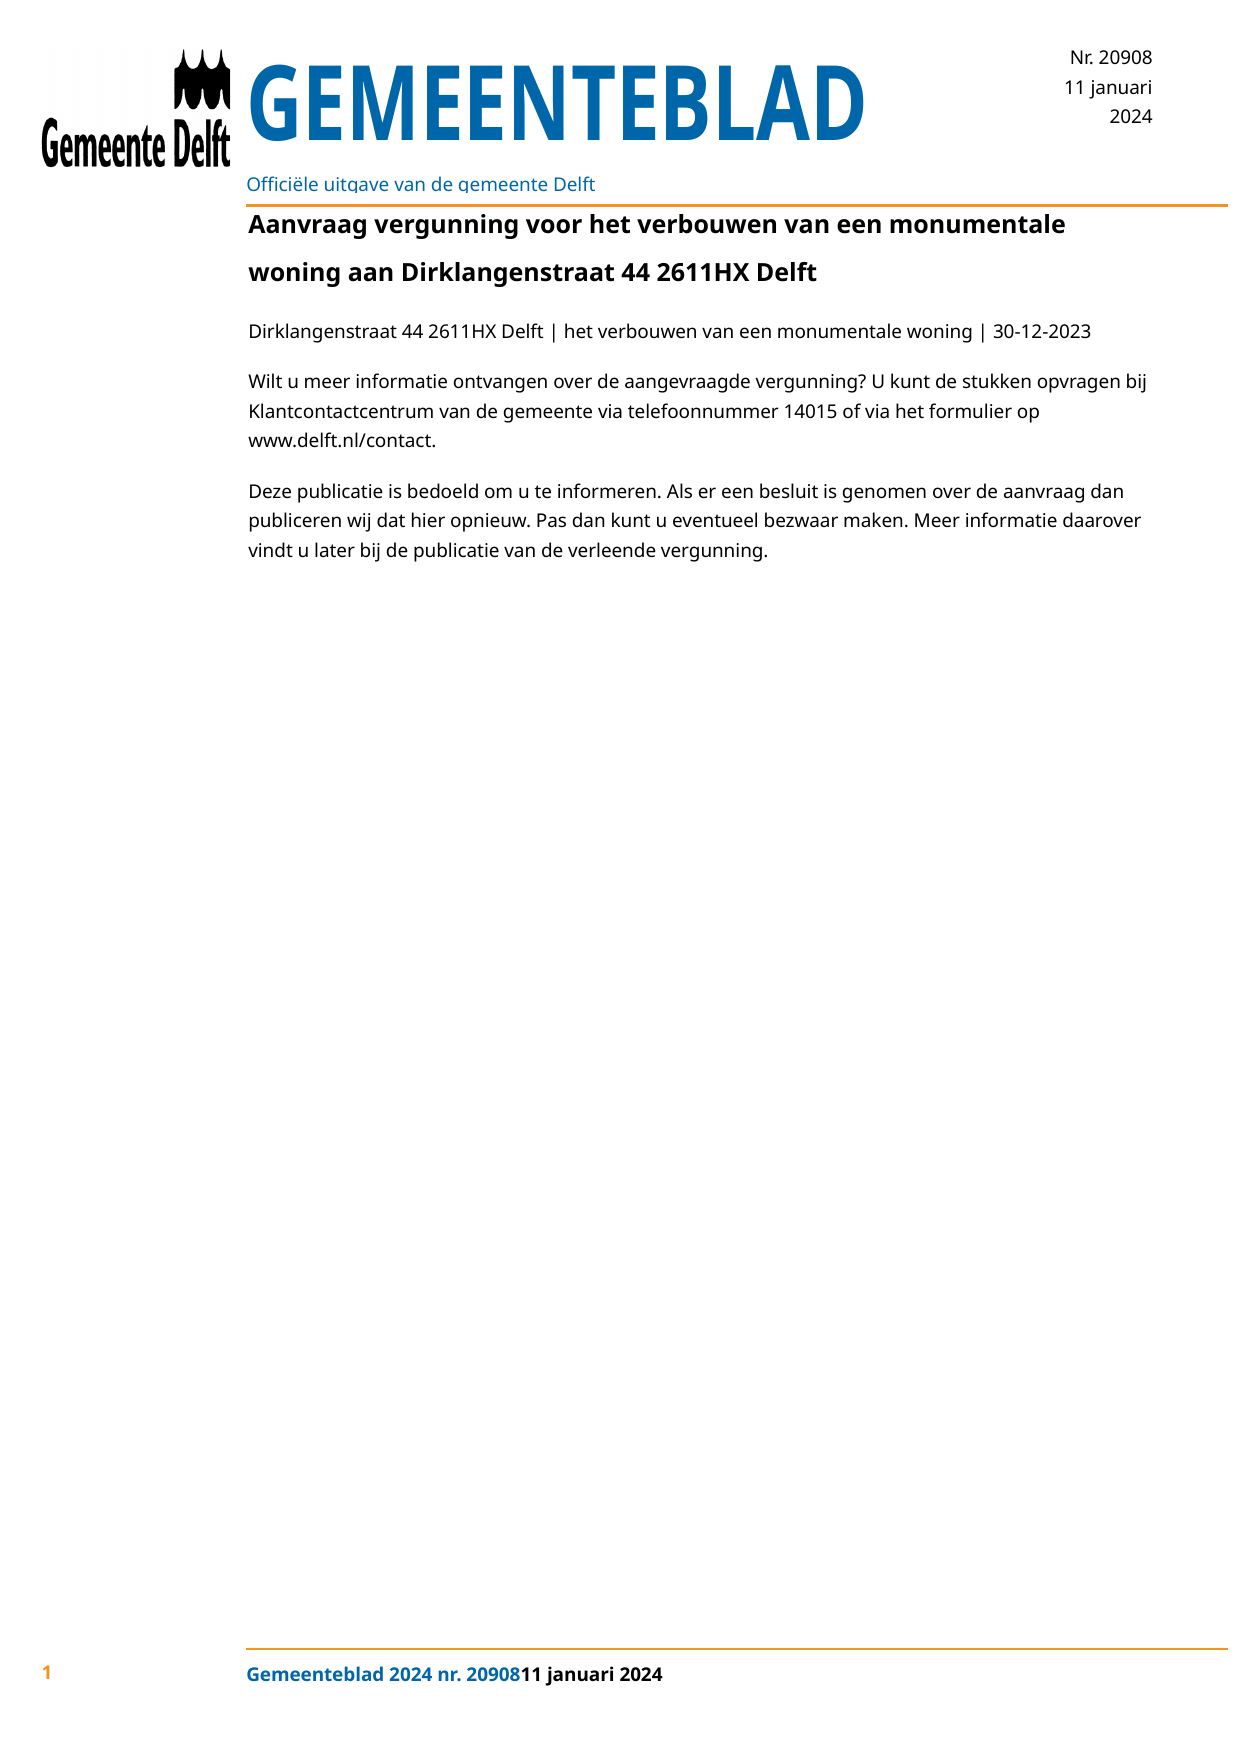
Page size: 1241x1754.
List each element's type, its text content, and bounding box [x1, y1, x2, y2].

text Deze publicatie is bedoeld om u te informeren. Als er een besluit is genomen over de aanvraag dan publiceren wij dat hier opnieuw. Pas dan kunt u eventueel bezwaar maken. Meer informatie daarover vindt u later bij de publicatie van de verleende vergunning. [248, 478, 1152, 563]
text Wilt u meer informatie ontvangen over de aangevraagde vergunning? U kunt de stukken opvragen bij Klantcontactcentrum van de gemeente via telefoonnummer 14015 of via het formulier op www.delft.nl/contact. [248, 368, 1152, 453]
picture [41, 47, 231, 172]
text Aanvraag vergunning voor het verbouwen van een monumentale woning aan Dirklangenstraat 44 2611HX Delft [248, 207, 1152, 288]
text Dirklangenstraat 44 2611HX Delft | het verbouwen van een monumentale woning | 30-12-2023 [248, 318, 1152, 344]
